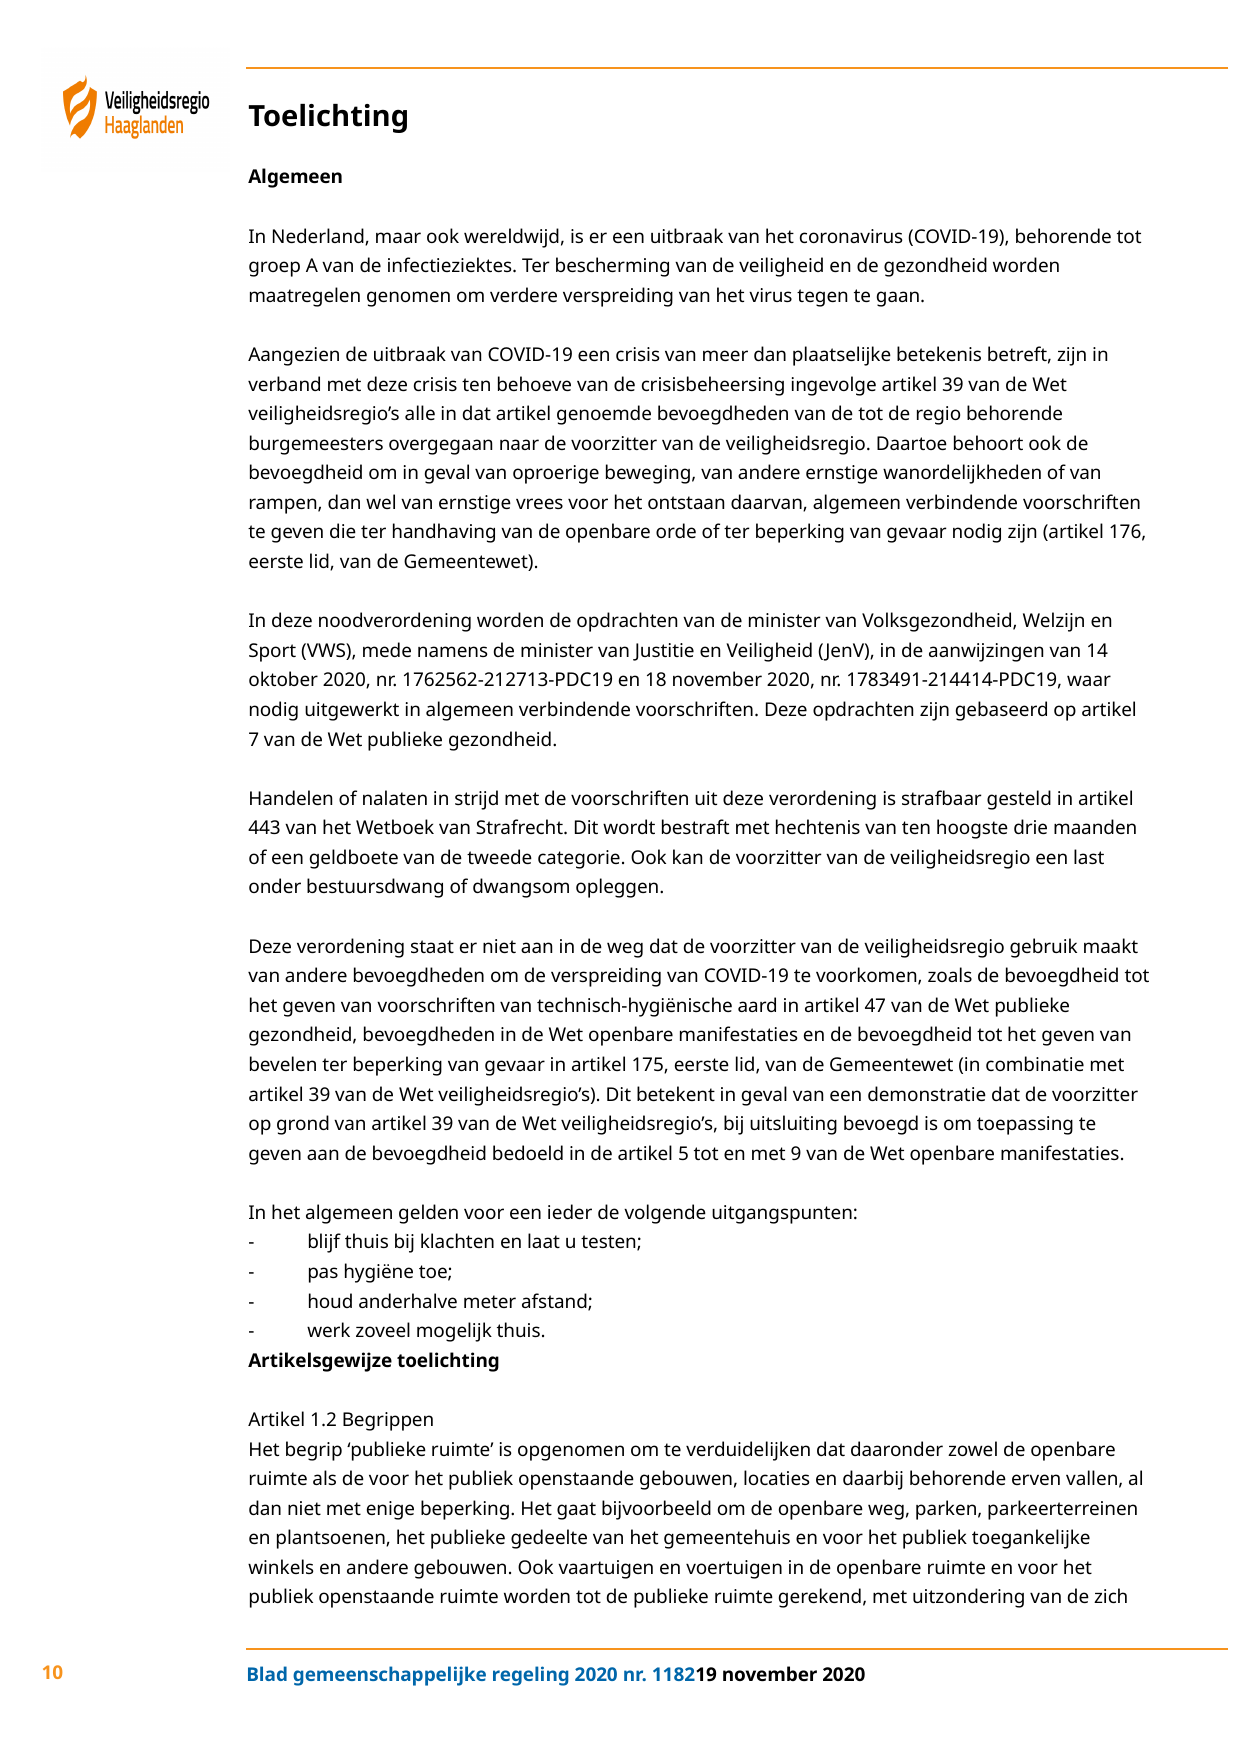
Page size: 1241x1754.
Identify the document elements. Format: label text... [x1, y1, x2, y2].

text Aangezien de uitbraak van COVID-19 een crisis van meer dan plaatselijke betekenis betreft, zijn in verband met deze crisis ten behoeve van de crisisbeheersing ingevolge artikel 39 van de Wet veiligheidsregio’s alle in dat artikel genoemde bevoegdheden van de tot de regio behorende burgemeesters overgegaan naar de voorzitter van de veiligheidsregio. Daartoe behoort ook de bevoegdheid om in geval van oproerige beweging, van andere ernstige wanordelijkheden of van rampen, dan wel van ernstige vrees voor het ontstaan daarvan, algemeen verbindende voorschriften te geven die ter handhaving van de openbare orde of ter beperking van gevaar nodig zijn (artikel 176, eerste lid, van de Gemeentewet). [248, 341, 1152, 574]
text Artikelsgewijze toelichting [248, 1347, 1152, 1373]
text In het algemeen gelden voor een ieder de volgende uitgangspunten: [248, 1199, 1152, 1225]
text Het begrip ‘publieke ruimte’ is opgenomen om te verduidelijken dat daaronder zowel de openbare ruimte als de voor het publiek openstaande gebouwen, locaties en daarbij behorende erven vallen, al dan niet met enige beperking. Het gaat bijvoorbeeld om de openbare weg, parken, parkeerterreinen en plantsoenen, het publieke gedeelte van het gemeentehuis en voor het publiek toegankelijke winkels en andere gebouwen. Ook vaartuigen en voertuigen in de openbare ruimte en voor het publiek openstaande ruimte worden tot de publieke ruimte gerekend, met uitzondering van de zich [248, 1436, 1152, 1609]
text In Nederland, maar ook wereldwijd, is er een uitbraak van het coronavirus (COVID-19), behorende tot groep A van de infectieziektes. Ter bescherming van de veiligheid en de gezondheid worden maatregelen genomen om verdere verspreiding van het virus tegen te gaan. [248, 223, 1152, 308]
list houd anderhalve meter afstand; [248, 1288, 1152, 1313]
picture [41, 47, 231, 172]
text Artikel 1.2 Begrippen [248, 1406, 1152, 1432]
text In deze noodverordening worden de opdrachten van de minister van Volksgezondheid, Welzijn en Sport (VWS), mede namens de minister van Justitie en Veiligheid (JenV), in de aanwijzingen van 14 oktober 2020, nr. 1762562-212713-PDC19 en 18 november 2020, nr. 1783491-214414-PDC19, waar nodig uitgewerkt in algemeen verbindende voorschriften. Deze opdrachten zijn gebaseerd op artikel 7 van de Wet publieke gezondheid. [248, 607, 1152, 751]
list pas hygiëne toe; [248, 1258, 1152, 1284]
text Toelichting [248, 95, 1152, 134]
text Handelen of nalaten in strijd met de voorschriften uit deze verordening is strafbaar gesteld in artikel 443 van het Wetboek van Strafrecht. Dit wordt bestraft met hechtenis van ten hoogste drie maanden of een geldboete van de tweede categorie. Ook kan de voorzitter van de veiligheidsregio een last onder bestuursdwang of dwangsom opleggen. [248, 785, 1152, 899]
text Algemeen [248, 164, 1152, 189]
list werk zoveel mogelijk thuis. [248, 1317, 1152, 1343]
text Deze verordening staat er niet aan in de weg dat de voorzitter van de veiligheidsregio gebruik maakt van andere bevoegdheden om de verspreiding van COVID-19 te voorkomen, zoals de bevoegdheid tot het geven van voorschriften van technisch-hygiënische aard in artikel 47 van de Wet publieke gezondheid, bevoegdheden in de Wet openbare manifestaties en de bevoegdheid tot het geven van bevelen ter beperking van gevaar in artikel 175, eerste lid, van de Gemeentewet (in combinatie met artikel 39 van de Wet veiligheidsregio’s). Dit betekent in geval van een demonstratie dat de voorzitter op grond van artikel 39 van de Wet veiligheidsregio’s, bij uitsluiting bevoegd is om toepassing te geven aan de bevoegdheid bedoeld in de artikel 5 tot en met 9 van de Wet openbare manifestaties. [248, 933, 1152, 1166]
list blijf thuis bij klachten en laat u testen; [248, 1229, 1152, 1254]
